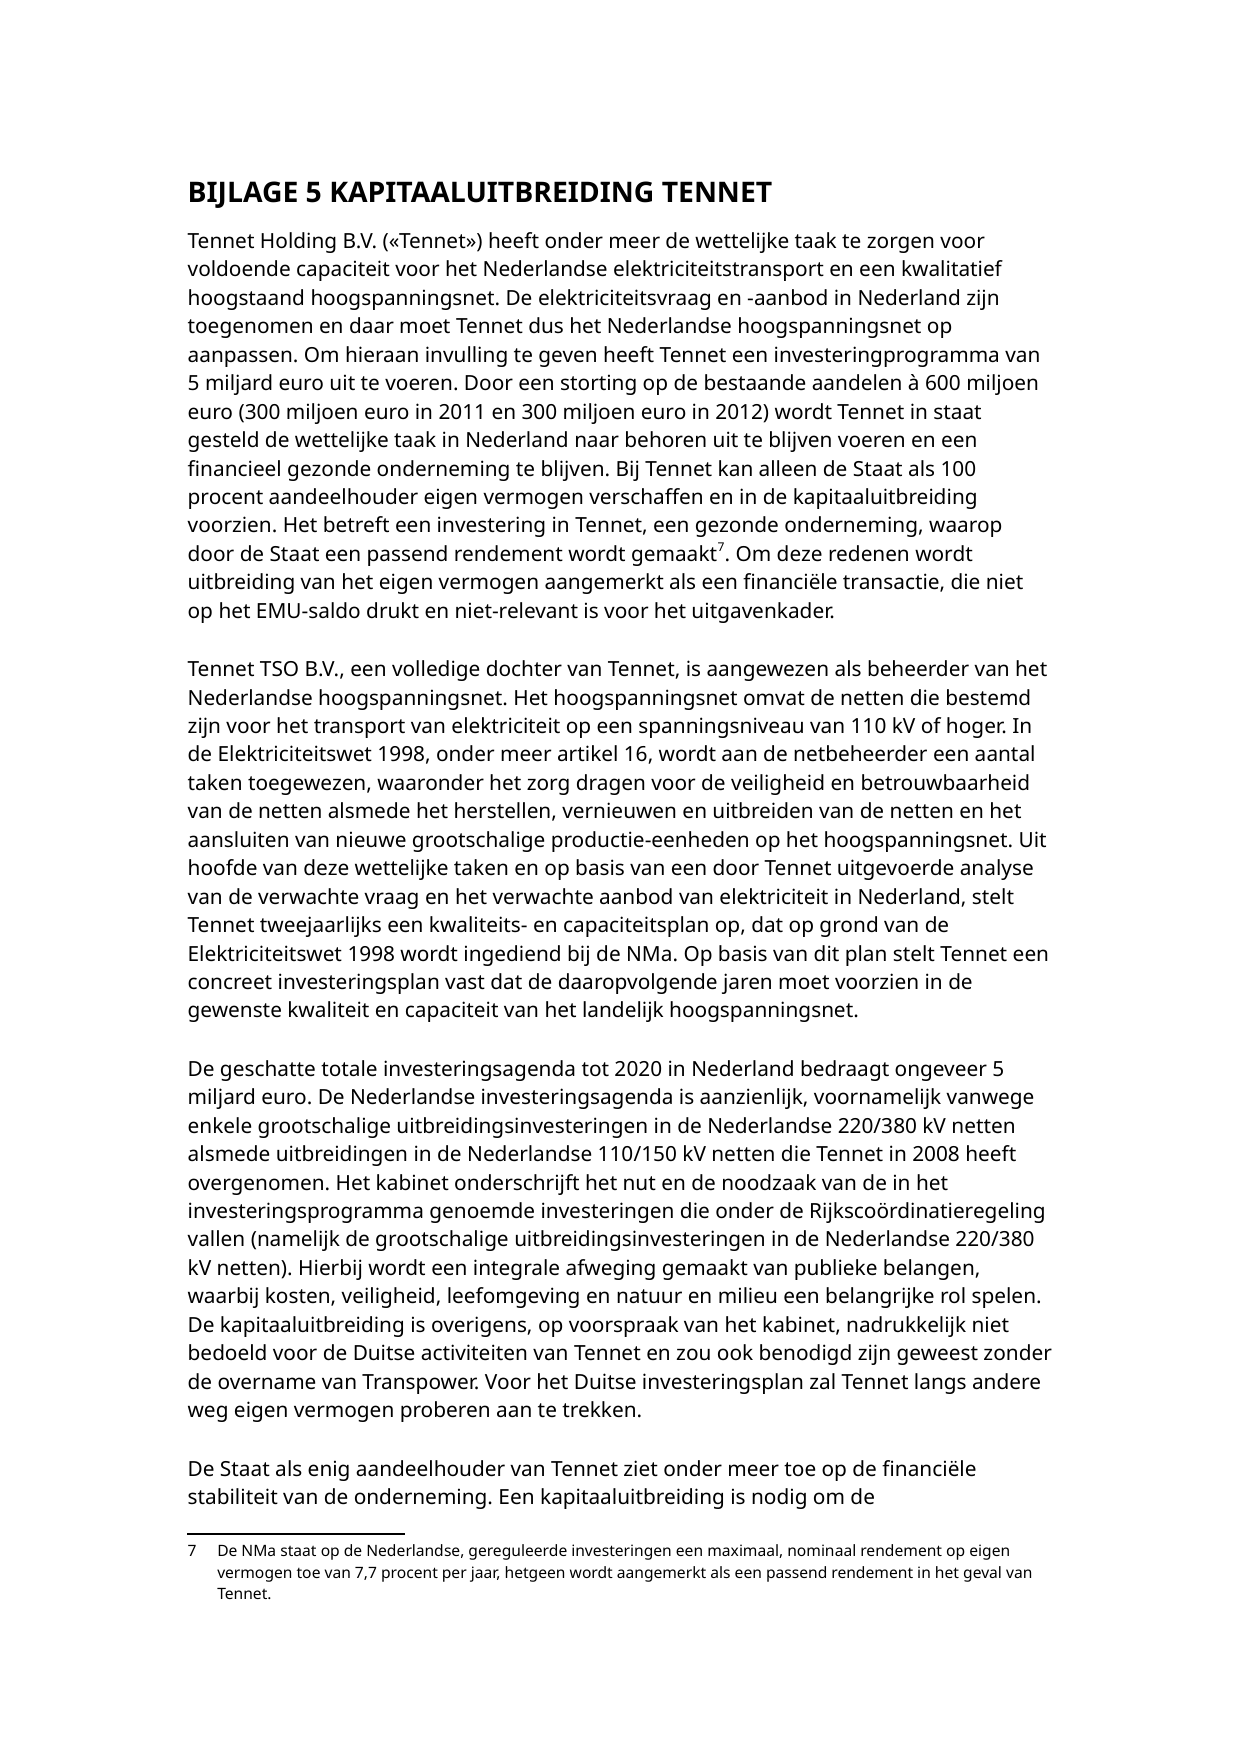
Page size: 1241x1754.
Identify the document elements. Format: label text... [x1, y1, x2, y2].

text De geschatte totale investeringsagenda tot 2020 in Nederland bedraagt ongeveer 5 miljard euro. De Nederlandse investeringsagenda is aanzienlijk, voornamelijk vanwege enkele grootschalige uitbreidingsinvesteringen in de Nederlandse 220/380 kV netten alsmede uitbreidingen in de Nederlandse 110/150 kV netten die Tennet in 2008 heeft overgenomen. Het kabinet onderschrijft het nut en de noodzaak van de in het investeringsprogramma genoemde investeringen die onder de Rijkscoördinatieregeling vallen (namelijk de grootschalige uitbreidingsinvesteringen in de Nederlandse 220/380 kV netten). Hierbij wordt een integrale afweging gemaakt van publieke belangen, waarbij kosten, veiligheid, leefomgeving en natuur en milieu een belangrijke rol spelen. De kapitaaluitbreiding is overigens, op voorspraak van het kabinet, nadrukkelijk niet bedoeld voor de Duitse activiteiten van Tennet en zou ook benodigd zijn geweest zonder de overname van Transpower. Voor het Duitse investeringsplan zal Tennet langs andere weg eigen vermogen proberen aan te trekken. [187, 1054, 1053, 1424]
subtitle BIJLAGE 5 KAPITAALUITBREIDING TENNET [187, 172, 1053, 211]
text De Staat als enig aandeelhouder van Tennet ziet onder meer toe op de financiële stabiliteit van de onderneming. Een kapitaaluitbreiding is nodig om de [187, 1454, 1053, 1511]
text Tennet TSO B.V., een volledige dochter van Tennet, is aangewezen als beheerder van het Nederlandse hoogspanningsnet. Het hoogspanningsnet omvat de netten die bestemd zijn voor het transport van elektriciteit op een spanningsniveau van 110 kV of hoger. In de Elektriciteitswet 1998, onder meer artikel 16, wordt aan de netbeheerder een aantal taken toegewezen, waaronder het zorg dragen voor de veiligheid en betrouwbaarheid van de netten alsmede het herstellen, vernieuwen en uitbreiden van de netten en het aansluiten van nieuwe grootschalige productie-eenheden op het hoogspanningsnet. Uit hoofde van deze wettelijke taken en op basis van een door Tennet uitgevoerde analyse van de verwachte vraag en het verwachte aanbod van elektriciteit in Nederland, stelt Tennet tweejaarlijks een kwaliteits- en capaciteitsplan op, dat op grond van de Elektriciteitswet 1998 wordt ingediend bij de NMa. Op basis van dit plan stelt Tennet een concreet investeringsplan vast dat de daaropvolgende jaren moet voorzien in de gewenste kwaliteit en capaciteit van het landelijk hoogspanningsnet. [187, 654, 1053, 1024]
text De NMa staat op de Nederlandse, gereguleerde investeringen een maximaal, nominaal rendement op eigen vermogen toe van 7,7 procent per jaar, hetgeen wordt aangemerkt als een passend rendement in het geval van Tennet. [187, 1518, 1053, 1604]
text Tennet Holding B.V. («Tennet») heeft onder meer de wettelijke taak te zorgen voor voldoende capaciteit voor het Nederlandse elektriciteitstransport en een kwalitatief hoogstaand hoogspanningsnet. De elektriciteitsvraag en -aanbod in Nederland zijn toegenomen en daar moet Tennet dus het Nederlandse hoogspanningsnet op aanpassen. Om hieraan invulling te geven heeft Tennet een investeringprogramma van 5 miljard euro uit te voeren. Door een storting op de bestaande aandelen à 600 miljoen euro (300 miljoen euro in 2011 en 300 miljoen euro in 2012) wordt Tennet in staat gesteld de wettelijke taak in Nederland naar behoren uit te blijven voeren en een financieel gezonde onderneming te blijven. Bij Tennet kan alleen de Staat als 100 procent aandeelhouder eigen vermogen verschaffen en in de kapitaaluitbreiding voorzien. Het betreft een investering in Tennet, een gezonde onderneming, waarop door de Staat een passend rendement wordt gemaakt. Om deze redenen wordt uitbreiding van het eigen vermogen aangemerkt als een financiële transactie, die niet op het EMU-saldo drukt en niet-relevant is voor het uitgavenkader. [187, 226, 1053, 624]
